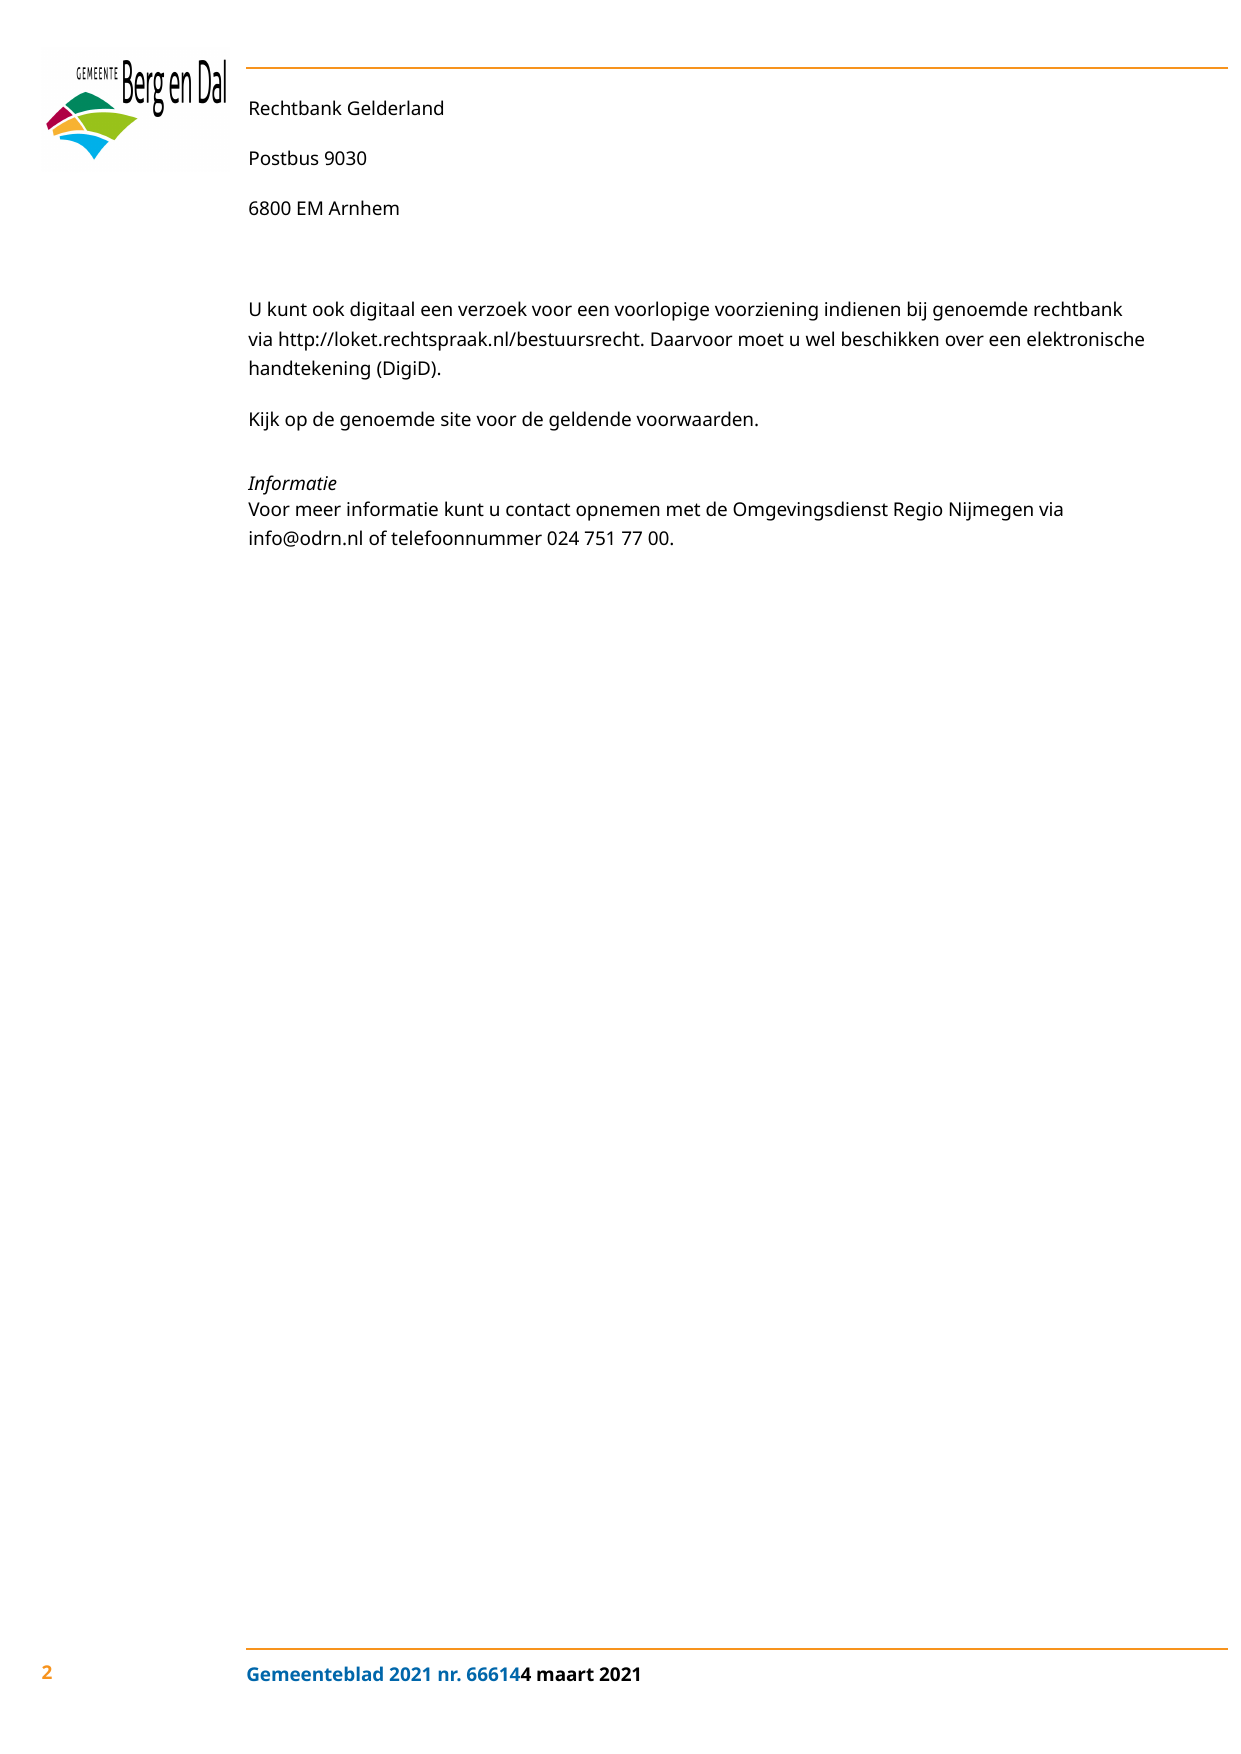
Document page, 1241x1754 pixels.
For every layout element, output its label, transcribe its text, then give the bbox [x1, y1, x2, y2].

text Postbus 9030 [248, 145, 1152, 171]
text 6800 EM Arnhem [248, 196, 1152, 221]
text Voor meer informatie kunt u contact opnemen met de Omgevingsdienst Regio Nijmegen via info@odrn.nl of telefoonnummer 024 751 77 00. [248, 496, 1152, 551]
text Kijk op de genoemde site voor de geldende voorwaarden. [248, 406, 1152, 432]
text U kunt ook digitaal een verzoek voor een voorlopige voorziening indienen bij genoemde rechtbank via http://loket.rechtspraak.nl/bestuursrecht. Daarvoor moet u wel beschikken over een elektronische handtekening (DigiD). [248, 296, 1152, 381]
text Informatie [248, 470, 1152, 496]
picture [41, 47, 231, 172]
text Rechtbank Gelderland [248, 95, 1152, 121]
